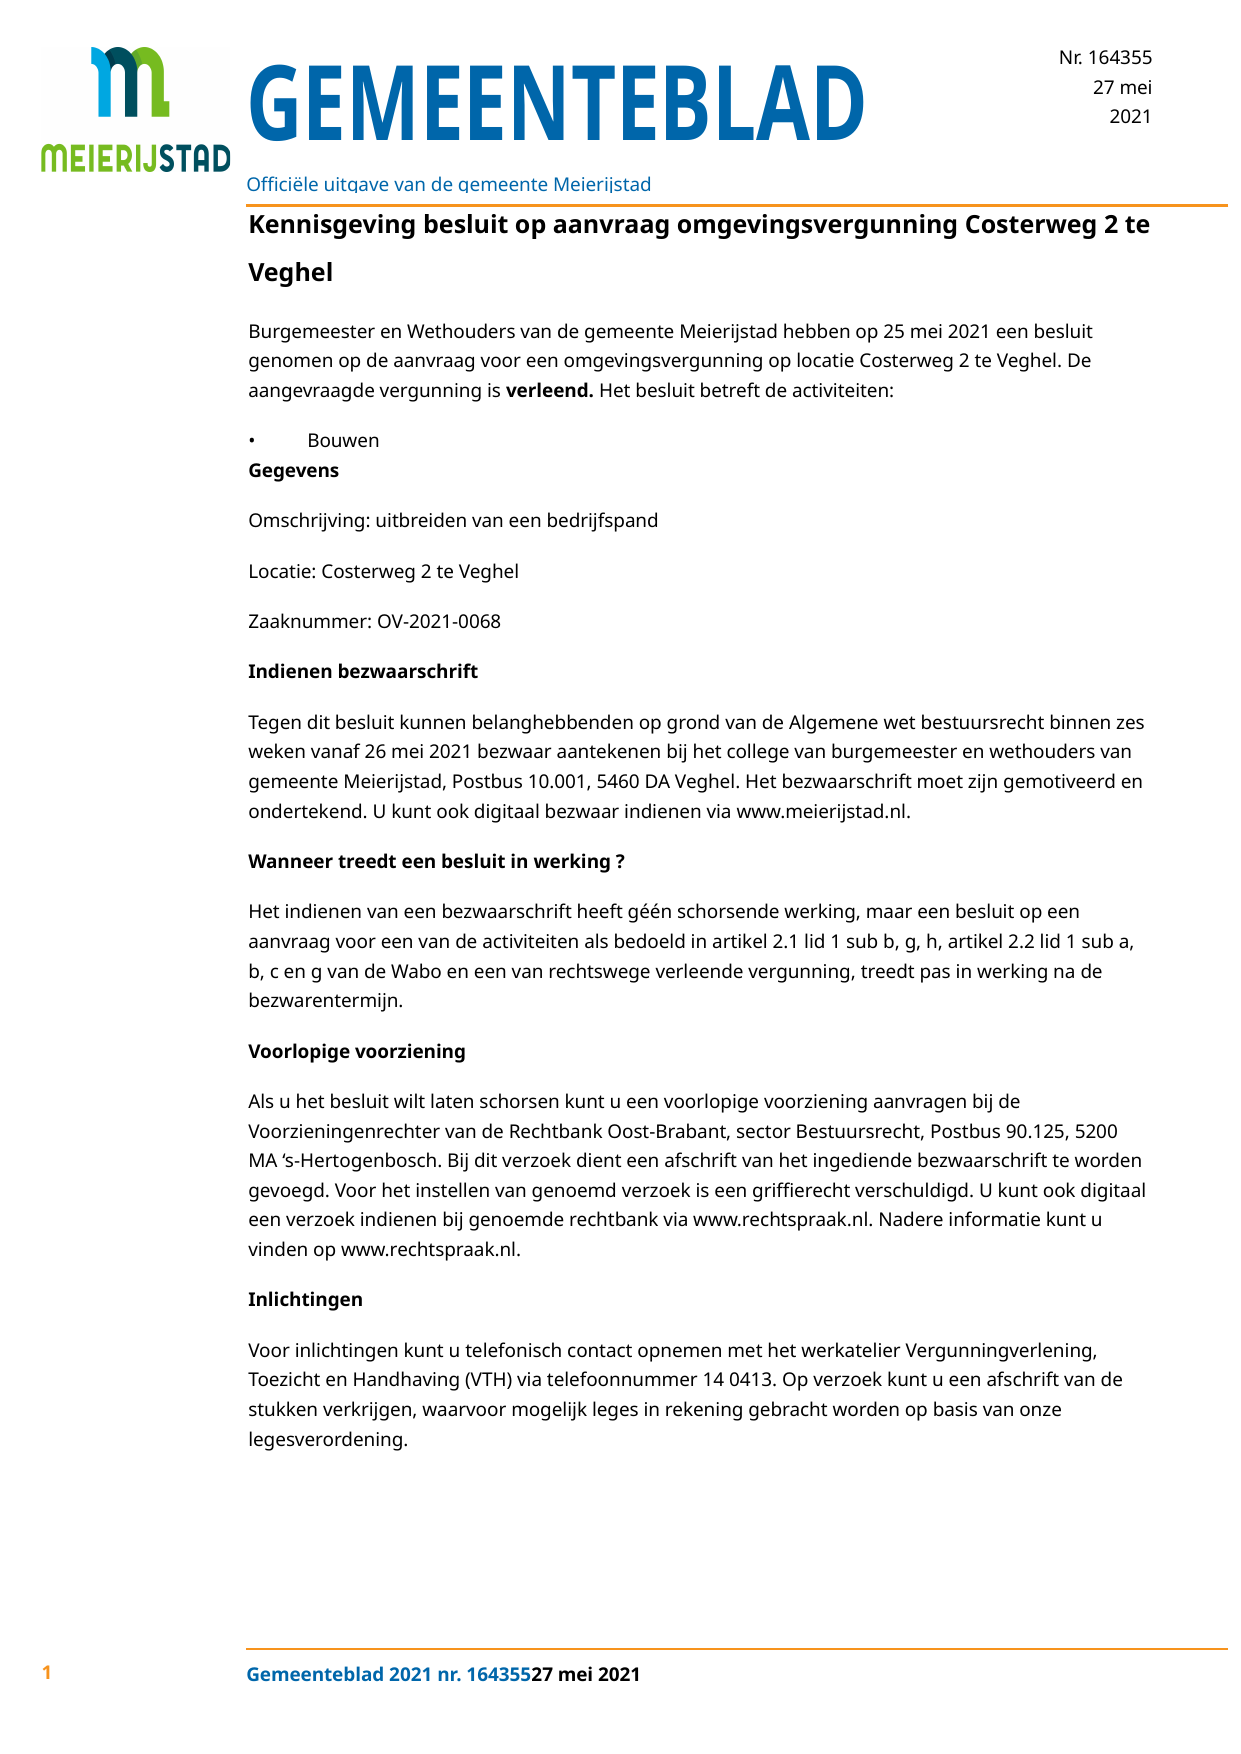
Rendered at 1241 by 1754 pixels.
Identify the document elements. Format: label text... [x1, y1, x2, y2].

text Tegen dit besluit kunnen belanghebbenden op grond van de Algemene wet bestuursrecht binnen zes weken vanaf 26 mei 2021 bezwaar aantekenen bij het college van burgemeester en wethouders van gemeente Meierijstad, Postbus 10.001, 5460 DA Veghel. Het bezwaarschrift moet zijn gemotiveerd en ondertekend. U kunt ook digitaal bezwaar indienen via www.meierijstad.nl. [248, 709, 1152, 824]
list Bouwen [248, 427, 1152, 453]
text Wanneer treedt een besluit in werking ? [248, 848, 1152, 874]
text Voorlopige voorziening [248, 1038, 1152, 1064]
text Zaaknummer: OV-2021-0068 [248, 608, 1152, 634]
text Burgemeester en Wethouders van de gemeente Meierijstad hebben op 25 mei 2021 een besluit genomen op de aanvraag voor een omgevingsvergunning op locatie Costerweg 2 te Veghel. De aangevraagde vergunning is verleend. Het besluit betreft de activiteiten: [248, 318, 1152, 403]
text Indienen bezwaarschrift [248, 659, 1152, 684]
text Kennisgeving besluit op aanvraag omgevingsvergunning Costerweg 2 te Veghel [248, 207, 1152, 288]
text Locatie: Costerweg 2 te Veghel [248, 558, 1152, 584]
text Als u het besluit wilt laten schorsen kunt u een voorlopige voorziening aanvragen bij de Voorzieningenrechter van de Rechtbank Oost-Brabant, sector Bestuursrecht, Postbus 90.125, 5200 MA ‘s-Hertogenbosch. Bij dit verzoek dient een afschrift van het ingediende bezwaarschrift te worden gevoegd. Voor het instellen van genoemd verzoek is een griffierecht verschuldigd. U kunt ook digitaal een verzoek indienen bij genoemde rechtbank via www.rechtspraak.nl. Nadere informatie kunt u vinden op www.rechtspraak.nl. [248, 1088, 1152, 1262]
text Het indienen van een bezwaarschrift heeft géén schorsende werking, maar een besluit op een aanvraag voor een van de activiteiten als bedoeld in artikel 2.1 lid 1 sub b, g, h, artikel 2.2 lid 1 sub a, b, c en g van de Wabo en een van rechtswege verleende vergunning, treedt pas in werking na de bezwarentermijn. [248, 899, 1152, 1013]
text Gegevens [248, 457, 1152, 483]
text Inlichtingen [248, 1287, 1152, 1312]
text Omschrijving: uitbreiden van een bedrijfspand [248, 507, 1152, 533]
picture [41, 47, 231, 172]
text Voor inlichtingen kunt u telefonisch contact opnemen met het werkatelier Vergunningverlening, Toezicht en Handhaving (VTH) via telefoonnummer 14 0413. Op verzoek kunt u een afschrift van de stukken verkrijgen, waarvoor mogelijk leges in rekening gebracht worden op basis van onze legesverordening. [248, 1337, 1152, 1452]
